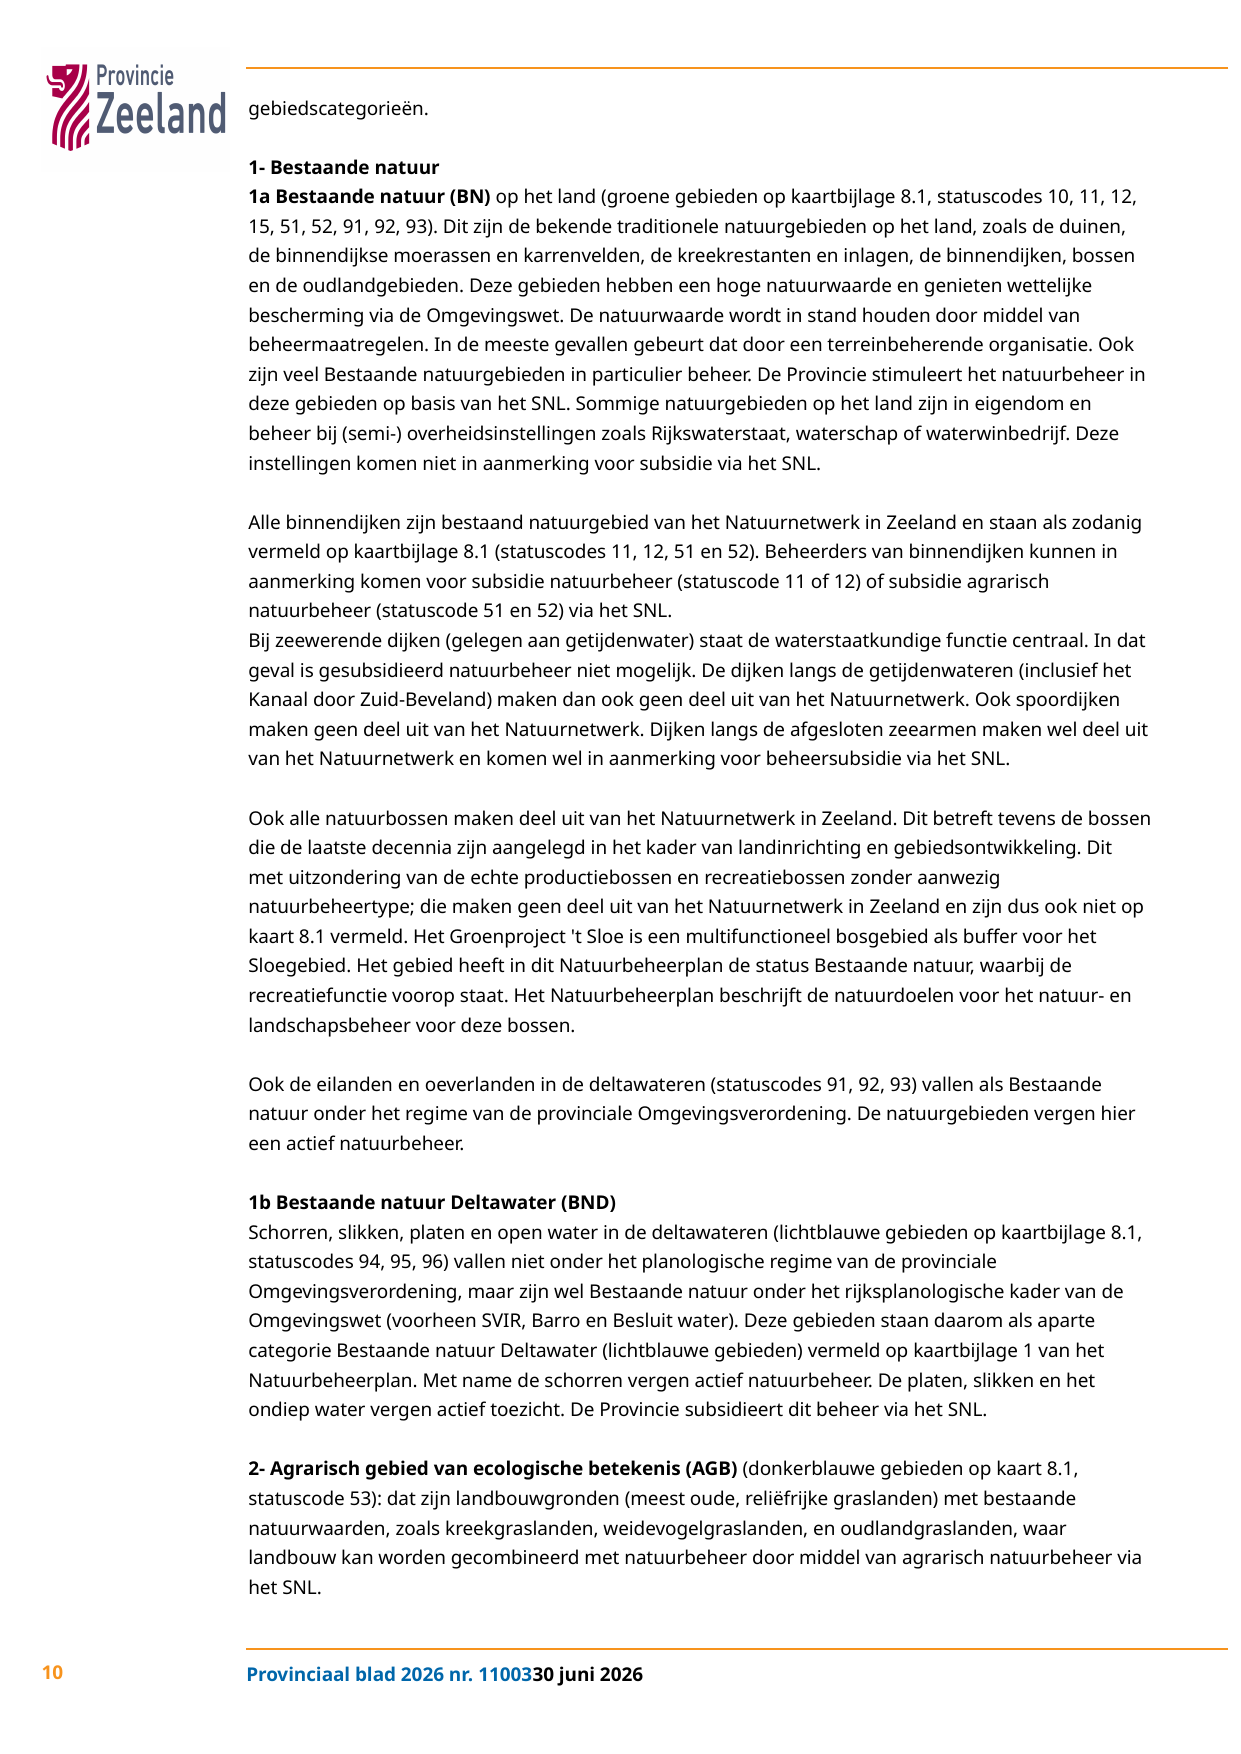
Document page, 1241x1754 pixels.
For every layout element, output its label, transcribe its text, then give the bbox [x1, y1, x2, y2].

picture [41, 47, 231, 172]
text 1b Bestaande natuur Deltawater (BND) [248, 1189, 1152, 1215]
text 1a Bestaande natuur (BN) op het land (groene gebieden op kaartbijlage 8.1, statuscodes 10, 11, 12, 15, 51, 52, 91, 92, 93). Dit zijn de bekende traditionele natuurgebieden op het land, zoals de duinen, de binnendijkse moerassen en karrenvelden, de kreekrestanten en inlagen, de binnendijken, bossen en de oudlandgebieden. Deze gebieden hebben een hoge natuurwaarde en genieten wettelijke bescherming via de Omgevingswet. De natuurwaarde wordt in stand houden door middel van beheermaatregelen. In de meeste gevallen gebeurt dat door een terreinbeherende organisatie. Ook zijn veel Bestaande natuurgebieden in particulier beheer. De Provincie stimuleert het natuurbeheer in deze gebieden op basis van het SNL. Sommige natuurgebieden op het land zijn in eigendom en beheer bij (semi-) overheidsinstellingen zoals Rijkswaterstaat, waterschap of waterwinbedrijf. Deze instellingen komen niet in aanmerking voor subsidie via het SNL. [248, 183, 1152, 476]
text Ook alle natuurbossen maken deel uit van het Natuurnetwerk in Zeeland. Dit betreft tevens de bossen die de laatste decennia zijn aangelegd in het kader van landinrichting en gebiedsontwikkeling. Dit met uitzondering van de echte productiebossen en recreatiebossen zonder aanwezig natuurbeheertype; die maken geen deel uit van het Natuurnetwerk in Zeeland en zijn dus ook niet op kaart 8.1 vermeld. Het Groenproject 't Sloe is een multifunctioneel bosgebied als buffer voor het Sloegebied. Het gebied heeft in dit Natuurbeheerplan de status Bestaande natuur, waarbij de recreatiefunctie voorop staat. Het Natuurbeheerplan beschrijft de natuurdoelen voor het natuur- en landschapsbeheer voor deze bossen. [248, 805, 1152, 1038]
text 2- Agrarisch gebied van ecologische betekenis (AGB) (donkerblauwe gebieden op kaart 8.1, statuscode 53): dat zijn landbouwgronden (meest oude, reliëfrijke graslanden) met bestaande natuurwaarden, zoals kreekgraslanden, weidevogelgraslanden, en oudlandgraslanden, waar landbouw kan worden gecombineerd met natuurbeheer door middel van agrarisch natuurbeheer via het SNL. [248, 1456, 1152, 1600]
text Alle binnendijken zijn bestaand natuurgebied van het Natuurnetwerk in Zeeland en staan als zodanig vermeld op kaartbijlage 8.1 (statuscodes 11, 12, 51 en 52). Beheerders van binnendijken kunnen in aanmerking komen voor subsidie natuurbeheer (statuscode 11 of 12) of subsidie agrarisch natuurbeheer (statuscode 51 en 52) via het SNL. [248, 509, 1152, 623]
text gebiedscategorieën. [248, 95, 1152, 121]
text Ook de eilanden en oeverlanden in de deltawateren (statuscodes 91, 92, 93) vallen als Bestaande natuur onder het regime van de provinciale Omgevingsverordening. De natuurgebieden vergen hier een actief natuurbeheer. [248, 1071, 1152, 1156]
text Bij zeewerende dijken (gelegen aan getijdenwater) staat de waterstaatkundige functie centraal. In dat geval is gesubsidieerd natuurbeheer niet mogelijk. De dijken langs de getijdenwateren (inclusief het Kanaal door Zuid-Beveland) maken dan ook geen deel uit van het Natuurnetwerk. Ook spoordijken maken geen deel uit van het Natuurnetwerk. Dijken langs de afgesloten zeearmen maken wel deel uit van het Natuurnetwerk en komen wel in aanmerking voor beheersubsidie via het SNL. [248, 627, 1152, 771]
text Schorren, slikken, platen en open water in de deltawateren (lichtblauwe gebieden op kaartbijlage 8.1, statuscodes 94, 95, 96) vallen niet onder het planologische regime van de provinciale Omgevingsverordening, maar zijn wel Bestaande natuur onder het rijksplanologische kader van de Omgevingswet (voorheen SVIR, Barro en Besluit water). Deze gebieden staan daarom als aparte categorie Bestaande natuur Deltawater (lichtblauwe gebieden) vermeld op kaartbijlage 1 van het Natuurbeheerplan. Met name de schorren vergen actief natuurbeheer. De platen, slikken en het ondiep water vergen actief toezicht. De Provincie subsidieert dit beheer via het SNL. [248, 1219, 1152, 1422]
text 1- Bestaande natuur [248, 154, 1152, 180]
